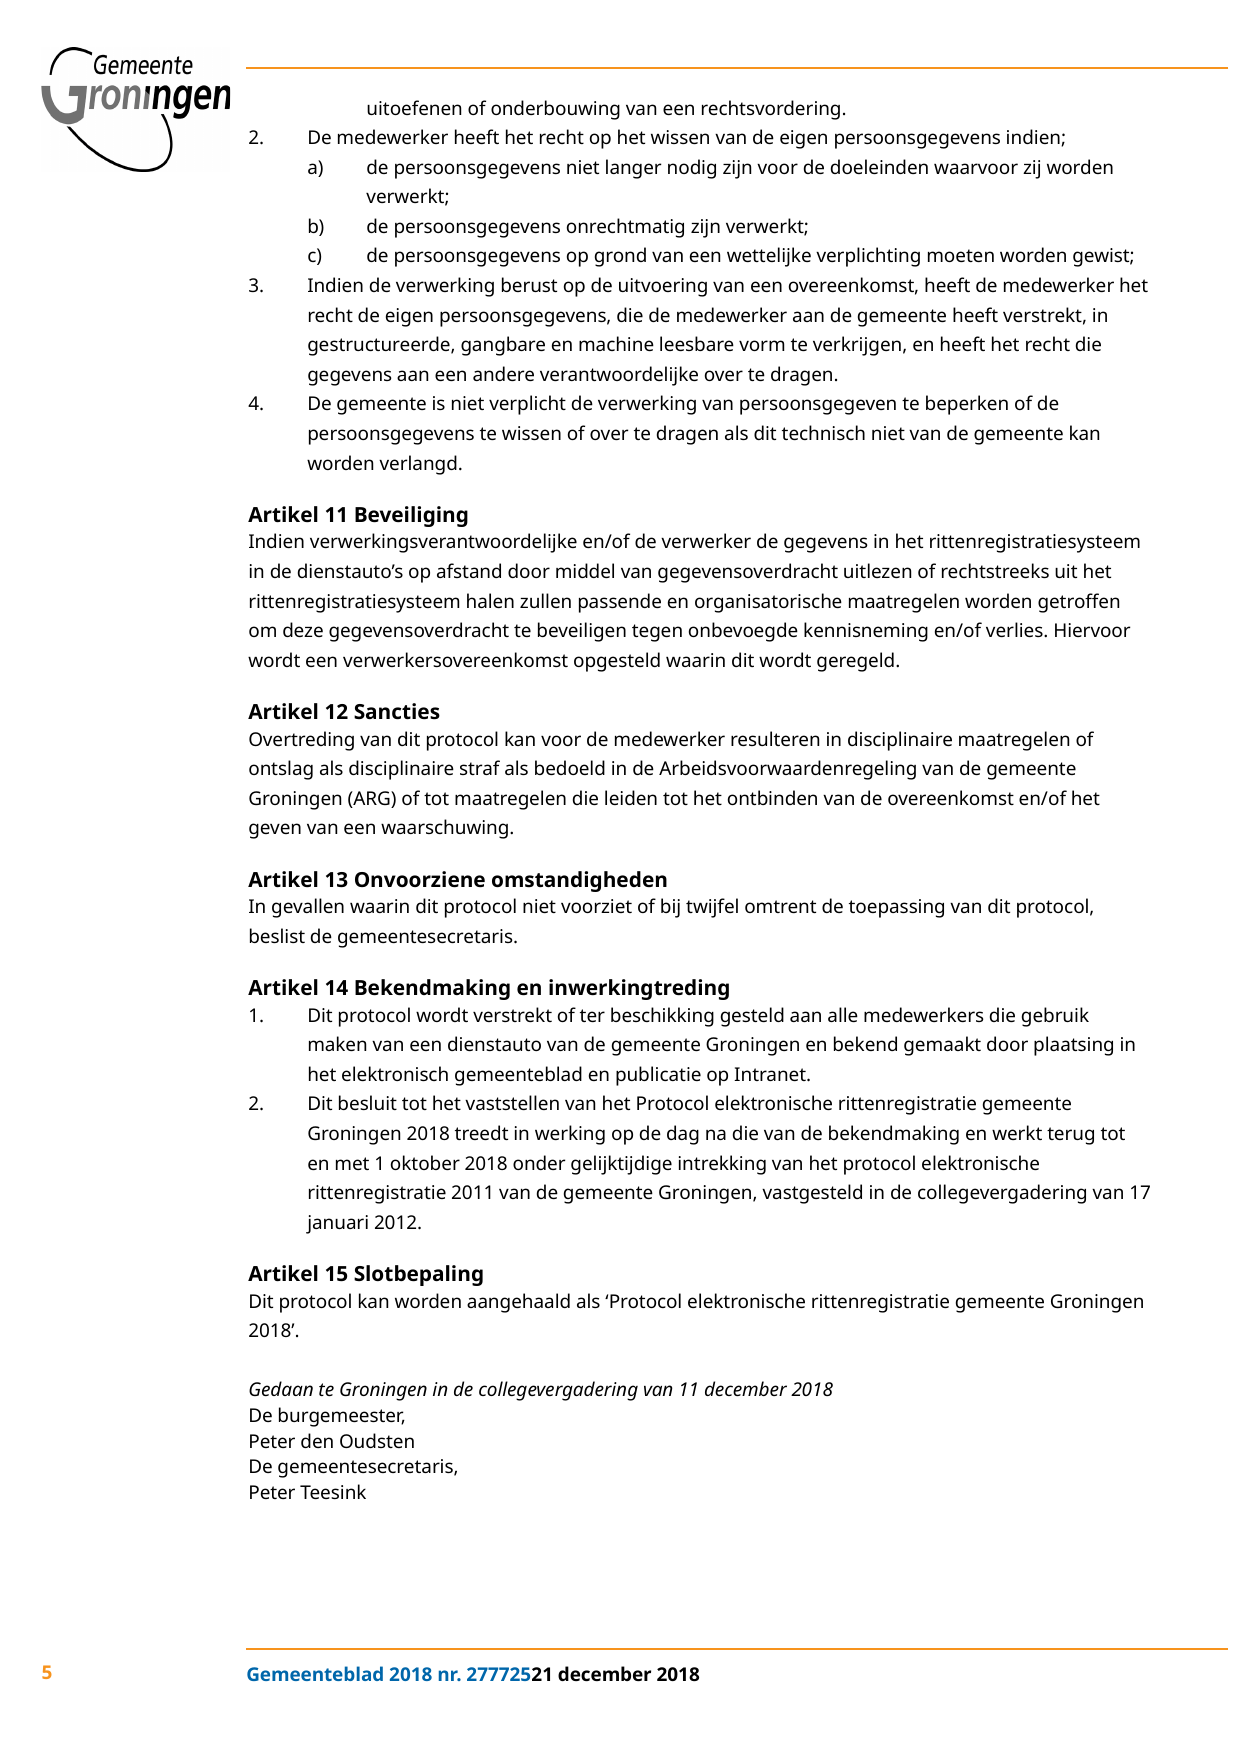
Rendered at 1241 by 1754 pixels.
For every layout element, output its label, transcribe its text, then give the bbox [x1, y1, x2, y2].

list De medewerker heeft het recht op het wissen van de eigen persoonsgegevens indien; [248, 124, 1152, 150]
list de persoonsgegevens op grond van een wettelijke verplichting moeten worden gewist; [307, 243, 1152, 268]
list Indien de verwerking berust op de uitvoering van een overeenkomst, heeft de medewerker het recht de eigen persoonsgegevens, die de medewerker aan de gemeente heeft verstrekt, in gestructureerde, gangbare en machine leesbare vorm te verkrijgen, en heeft het recht die gegevens aan een andere verantwoordelijke over te dragen. [248, 272, 1152, 387]
text De gemeentesecretaris, [248, 1454, 1152, 1479]
text In gevallen waarin dit protocol niet voorziet of bij twijfel omtrent de toepassing van dit protocol, beslist de gemeentesecretaris. [248, 893, 1152, 949]
text Indien verwerkingsverantwoordelijke en/of de verwerker de gegevens in het rittenregistratiesysteem in de dienstauto’s op afstand door middel van gegevensoverdracht uitlezen of rechtstreeks uit het rittenregistratiesysteem halen zullen passende en organisatorische maatregelen worden getroffen om deze gegevensoverdracht te beveiligen tegen onbevoegde kennisneming en/of verlies. Hiervoor wordt een verwerkersovereenkomst opgesteld waarin dit wordt geregeld. [248, 529, 1152, 673]
list Dit protocol wordt verstrekt of ter beschikking gesteld aan alle medewerkers die gebruik maken van een dienstauto van de gemeente Groningen en bekend gemaakt door plaatsing in het elektronisch gemeenteblad en publicatie op Intranet. [248, 1002, 1152, 1087]
text Artikel 13 Onvoorziene omstandigheden [248, 865, 1152, 893]
text Artikel 11 Beveiliging [248, 500, 1152, 529]
text De burgemeester, [248, 1402, 1152, 1428]
text Artikel 14 Bekendmaking en inwerkingtreding [248, 973, 1152, 1002]
text Artikel 12 Sancties [248, 697, 1152, 726]
list de persoonsgegevens onrechtmatig zijn verwerkt; [307, 213, 1152, 239]
text Artikel 15 Slotbepaling [248, 1259, 1152, 1288]
text Dit protocol kan worden aangehaald als ‘Protocol elektronische rittenregistratie gemeente Groningen 2018’. [248, 1288, 1152, 1343]
text Peter den Oudsten [248, 1428, 1152, 1454]
list de persoonsgegevens niet langer nodig zijn voor de doeleinden waarvoor zij worden verwerkt; [307, 154, 1152, 209]
text Overtreding van dit protocol kan voor de medewerker resulteren in disciplinaire maatregelen of ontslag als disciplinaire straf als bedoeld in de Arbeidsvoorwaardenregeling van de gemeente Groningen (ARG) of tot maatregelen die leiden tot het ontbinden van de overeenkomst en/of het geven van een waarschuwing. [248, 726, 1152, 840]
list De gemeente is niet verplicht de verwerking van persoonsgegeven te beperken of de persoonsgegevens te wissen of over te dragen als dit technisch niet van de gemeente kan worden verlangd. [248, 391, 1152, 476]
text Peter Teesink [248, 1479, 1152, 1505]
text Gedaan te Groningen in de collegevergadering van 11 december 2018 [248, 1377, 1152, 1402]
picture [41, 47, 231, 172]
list Dit besluit tot het vaststellen van het Protocol elektronische rittenregistratie gemeente Groningen 2018 treedt in werking op de dag na die van de bekendmaking en werkt terug tot en met 1 oktober 2018 onder gelijktijdige intrekking van het protocol elektronische rittenregistratie 2011 van de gemeente Groningen, vastgesteld in de collegevergadering van 17 januari 2012. [248, 1091, 1152, 1235]
list uitoefenen of onderbouwing van een rechtsvordering. [307, 95, 1152, 121]
